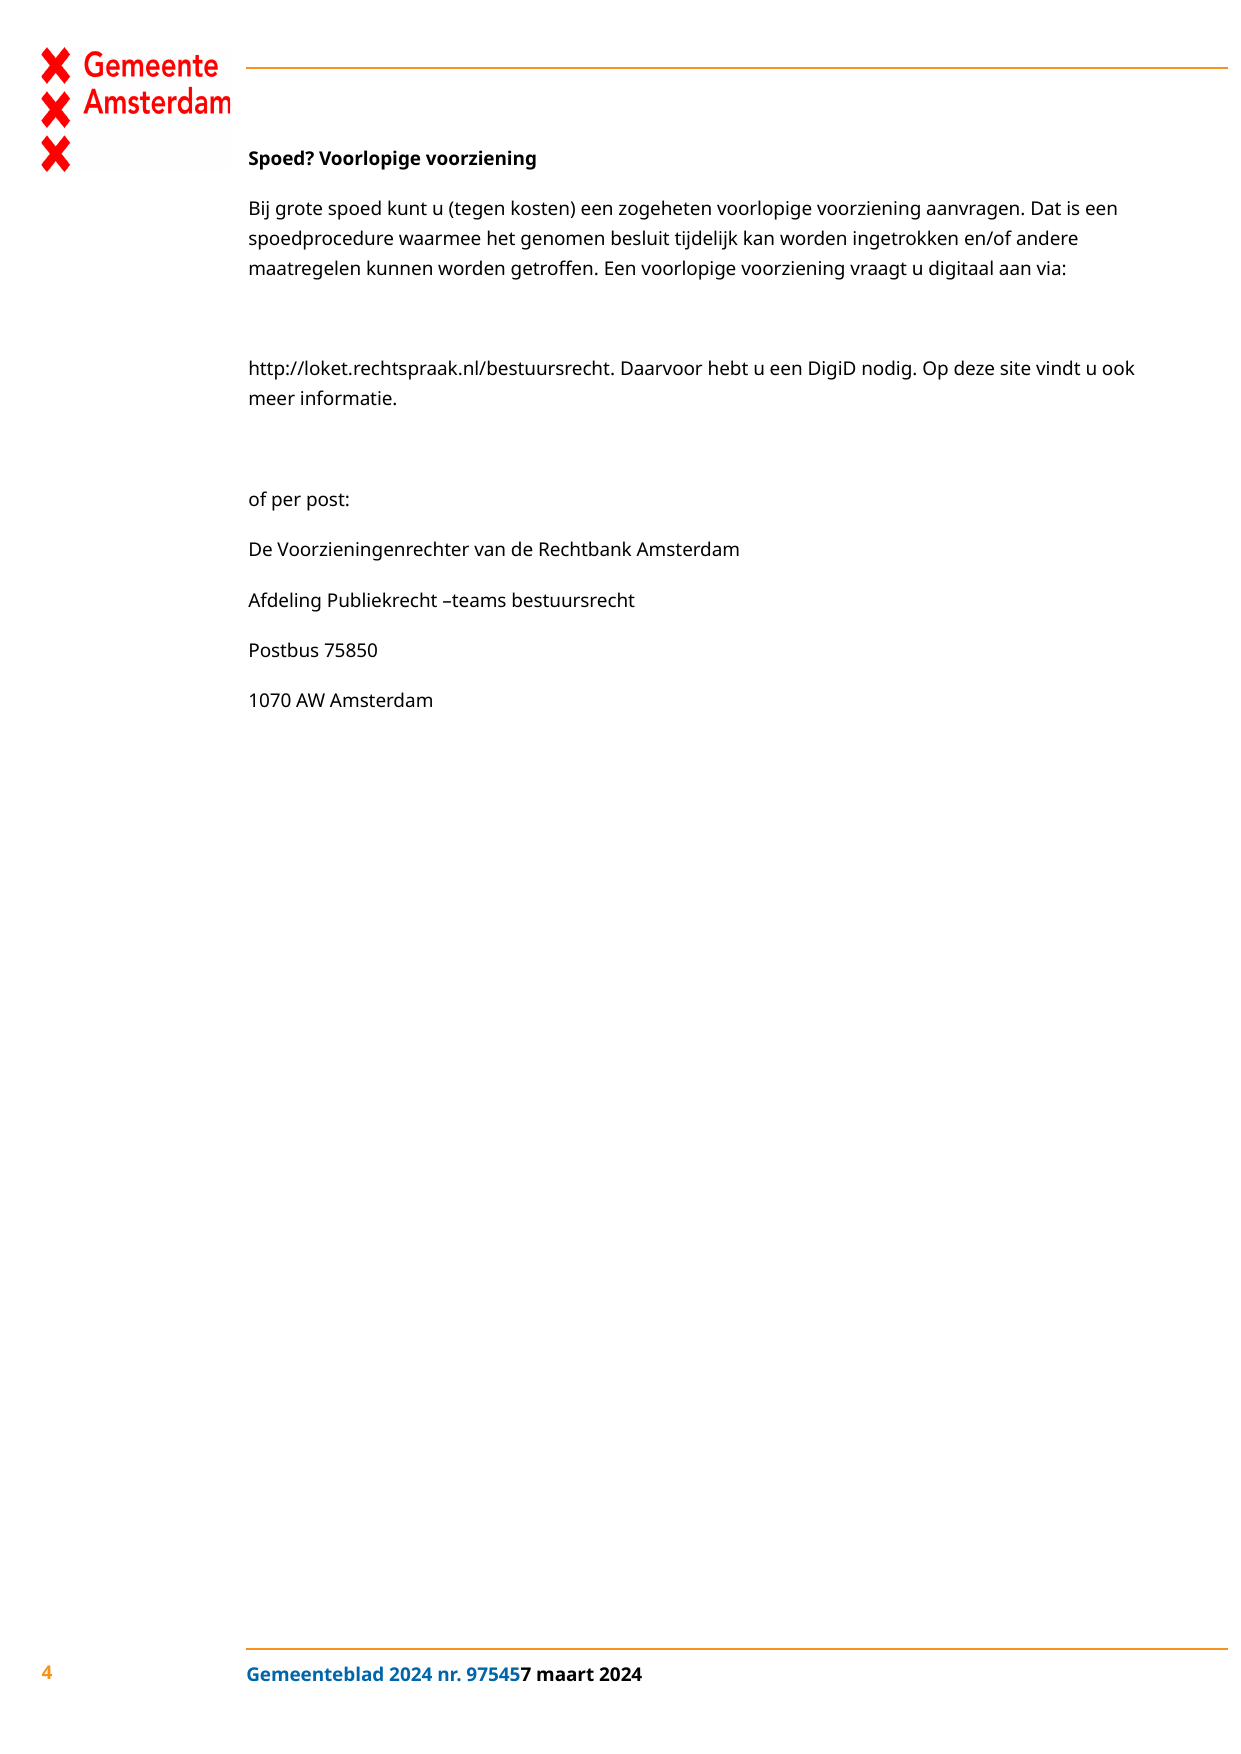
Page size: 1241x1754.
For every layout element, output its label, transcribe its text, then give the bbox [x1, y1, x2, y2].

text Postbus 75850 [248, 637, 1152, 663]
text http://loket.rechtspraak.nl/bestuursrecht. Daarvoor hebt u een DigiD nodig. Op deze site vindt u ook meer informatie. [248, 356, 1152, 411]
text Afdeling Publiekrecht –teams bestuursrecht [248, 587, 1152, 613]
text of per post: [248, 486, 1152, 512]
text De Voorzieningenrechter van de Rechtbank Amsterdam [248, 536, 1152, 562]
text Spoed? Voorlopige voorziening [248, 145, 1152, 171]
text Bij grote spoed kunt u (tegen kosten) een zogeheten voorlopige voorziening aanvragen. Dat is een spoedprocedure waarmee het genomen besluit tijdelijk kan worden ingetrokken en/of andere maatregelen kunnen worden getroffen. Een voorlopige voorziening vraagt u digitaal aan via: [248, 196, 1152, 281]
text 1070 AW Amsterdam [248, 688, 1152, 713]
picture [41, 47, 231, 172]
